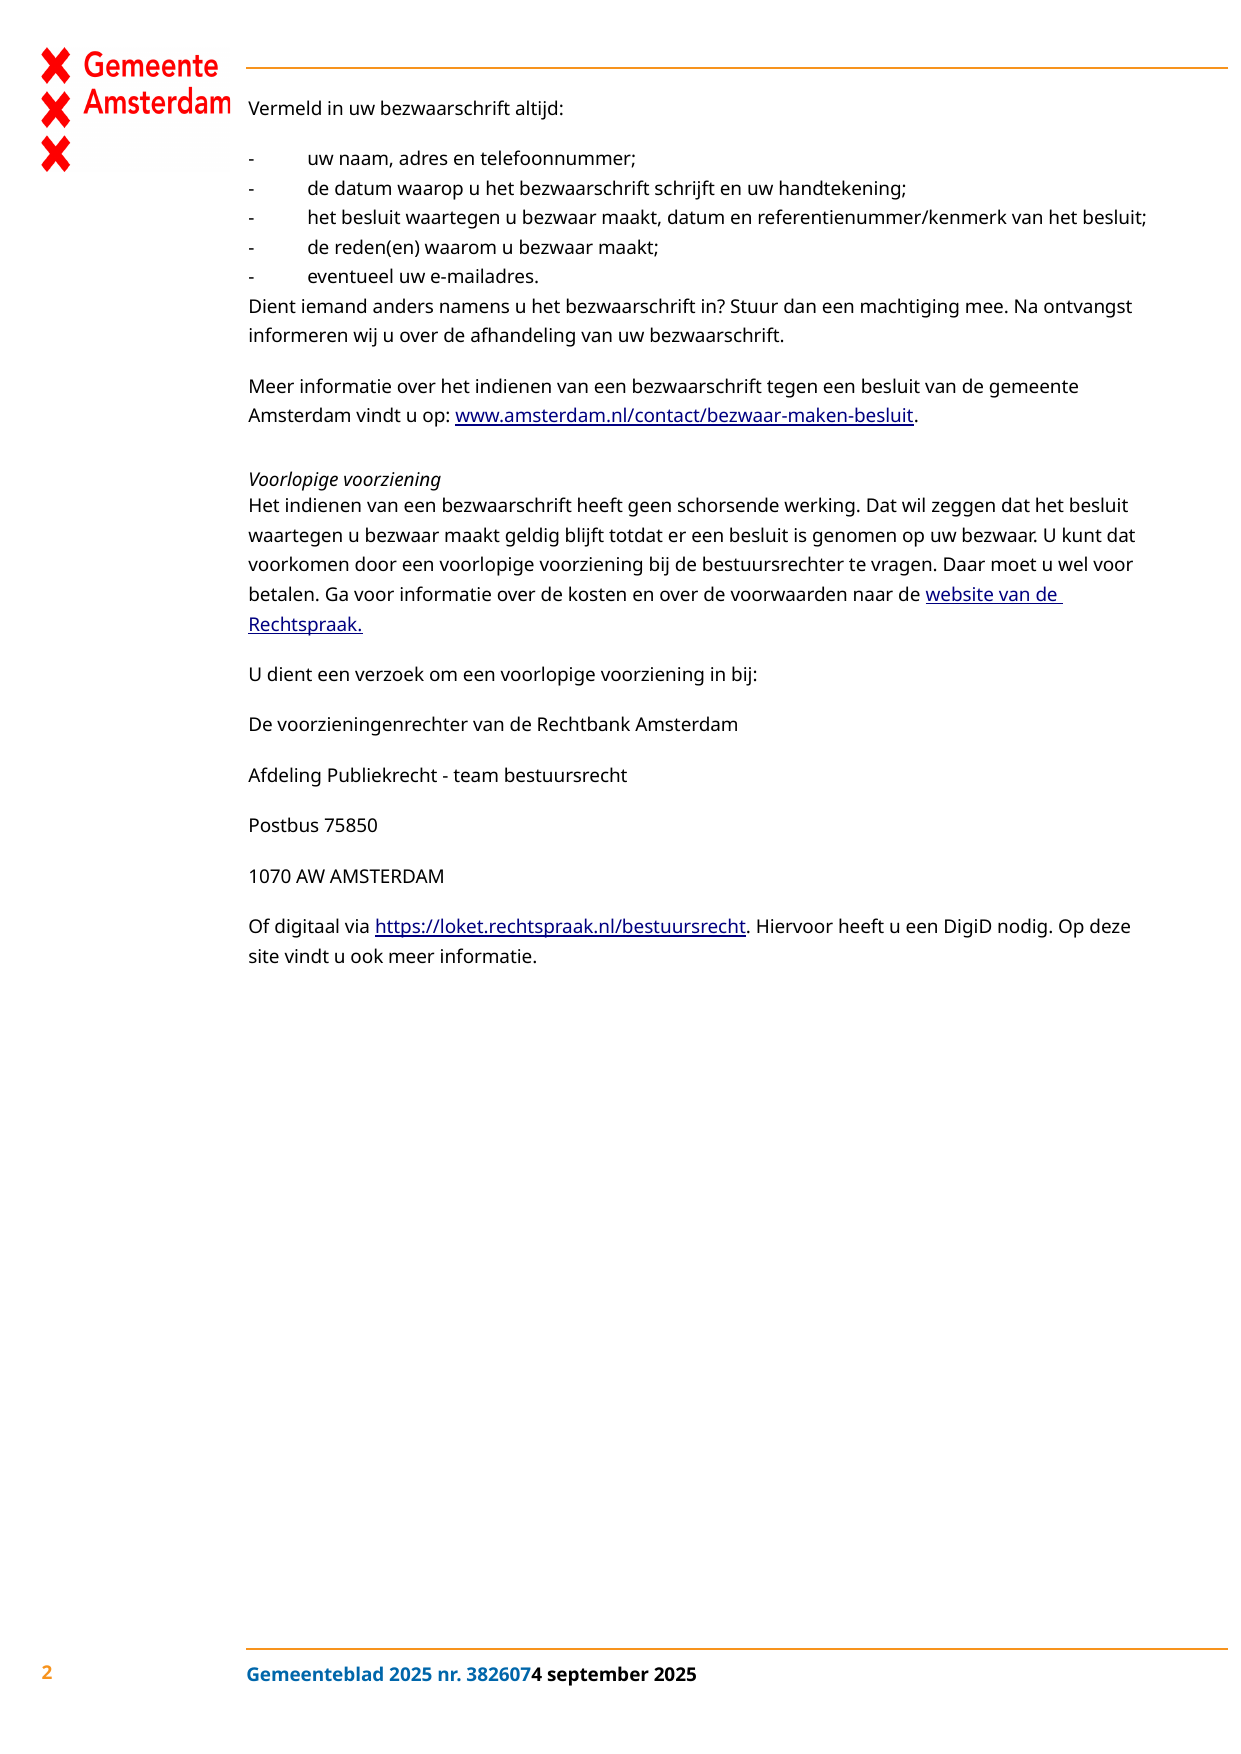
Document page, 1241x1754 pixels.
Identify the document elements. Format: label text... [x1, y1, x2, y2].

text De voorzieningenrechter van de Rechtbank Amsterdam [248, 712, 1152, 737]
list de reden(en) waarom u bezwaar maakt; [248, 234, 1152, 260]
text 1070 AW AMSTERDAM [248, 863, 1152, 888]
text Postbus 75850 [248, 812, 1152, 838]
text Dient iemand anders namens u het bezwaarschrift in? Stuur dan een machtiging mee. Na ontvangst informeren wij u over de afhandeling van uw bezwaarschrift. [248, 293, 1152, 348]
text Vermeld in uw bezwaarschrift altijd: [248, 95, 1152, 121]
list eventueel uw e-mailadres. [248, 263, 1152, 289]
text U dient een verzoek om een voorlopige voorziening in bij: [248, 661, 1152, 687]
picture [41, 47, 231, 172]
text Het indienen van een bezwaarschrift heeft geen schorsende werking. Dat wil zeggen dat het besluit waartegen u bezwaar maakt geldig blijft totdat er een besluit is genomen op uw bezwaar. U kunt dat voorkomen door een voorlopige voorziening bij de bestuursrechter te vragen. Daar moet u wel voor betalen. Ga voor informatie over de kosten en over de voorwaarden naar de website van de Rechtspraak. [248, 492, 1152, 636]
text Voorlopige voorziening [248, 467, 1152, 492]
text Meer informatie over het indienen van een bezwaarschrift tegen een besluit van de gemeente Amsterdam vindt u op: www.amsterdam.nl/contact/bezwaar-maken-besluit. [248, 373, 1152, 428]
list het besluit waartegen u bezwaar maakt, datum en referentienummer/kenmerk van het besluit; [248, 204, 1152, 230]
text Of digitaal via https://loket.rechtspraak.nl/bestuursrecht. Hiervoor heeft u een DigiD nodig. Op deze site vindt u ook meer informatie. [248, 913, 1152, 968]
list de datum waarop u het bezwaarschrift schrijft en uw handtekening; [248, 175, 1152, 201]
list uw naam, adres en telefoonnummer; [248, 145, 1152, 171]
text Afdeling Publiekrecht - team bestuursrecht [248, 762, 1152, 788]
